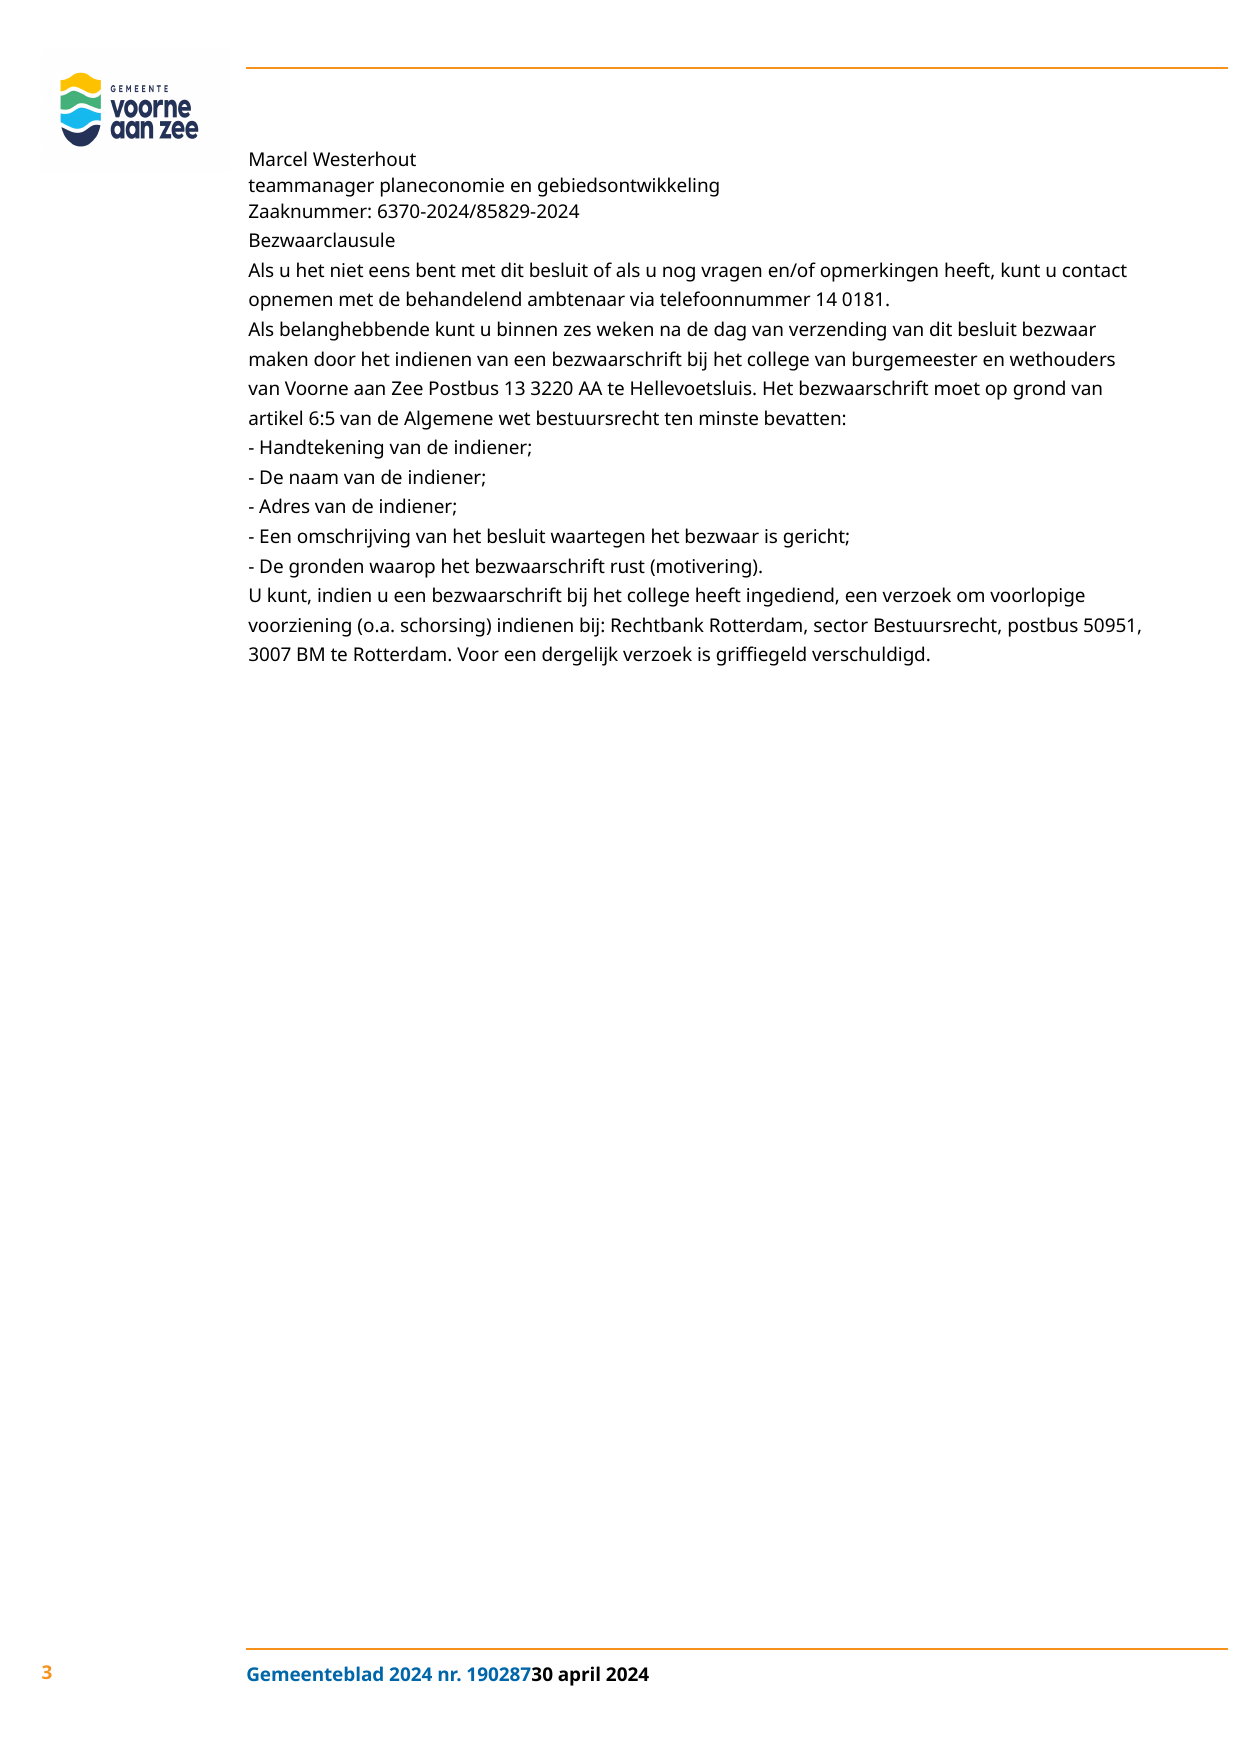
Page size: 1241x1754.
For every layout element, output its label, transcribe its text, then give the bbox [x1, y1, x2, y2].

text U kunt, indien u een bezwaarschrift bij het college heeft ingediend, een verzoek om voorlopige voorziening (o.a. schorsing) indienen bij: Rechtbank Rotterdam, sector Bestuursrecht, postbus 50951, 3007 BM te Rotterdam. Voor een dergelijk verzoek is griffiegeld verschuldigd. [248, 582, 1152, 667]
text - De gronden waarop het bezwaarschrift rust (motivering). [248, 553, 1152, 579]
text - Handtekening van de indiener; [248, 434, 1152, 460]
text Als u het niet eens bent met dit besluit of als u nog vragen en/of opmerkingen heeft, kunt u contact opnemen met de behandelend ambtenaar via telefoonnummer 14 0181. [248, 257, 1152, 312]
text Zaaknummer: 6370-2024/85829-2024 [248, 198, 1152, 224]
picture [41, 47, 231, 172]
text - Adres van de indiener; [248, 494, 1152, 519]
table_header [248, 121, 1152, 146]
text Als belanghebbende kunt u binnen zes weken na de dag van verzending van dit besluit bezwaar maken door het indienen van een bezwaarschrift bij het college van burgemeester en wethouders van Voorne aan Zee Postbus 13 3220 AA te Hellevoetsluis. Het bezwaarschrift moet op grond van artikel 6:5 van de Algemene wet bestuursrecht ten minste bevatten: [248, 316, 1152, 431]
text Bezwaarclausule [248, 227, 1152, 253]
table_cell Marcel Westerhout [248, 146, 1152, 172]
text - De naam van de indiener; [248, 464, 1152, 490]
text - Een omschrijving van het besluit waartegen het bezwaar is gericht; [248, 523, 1152, 549]
table_cell teammanager planeconomie en gebiedsontwikkeling [248, 172, 1152, 198]
